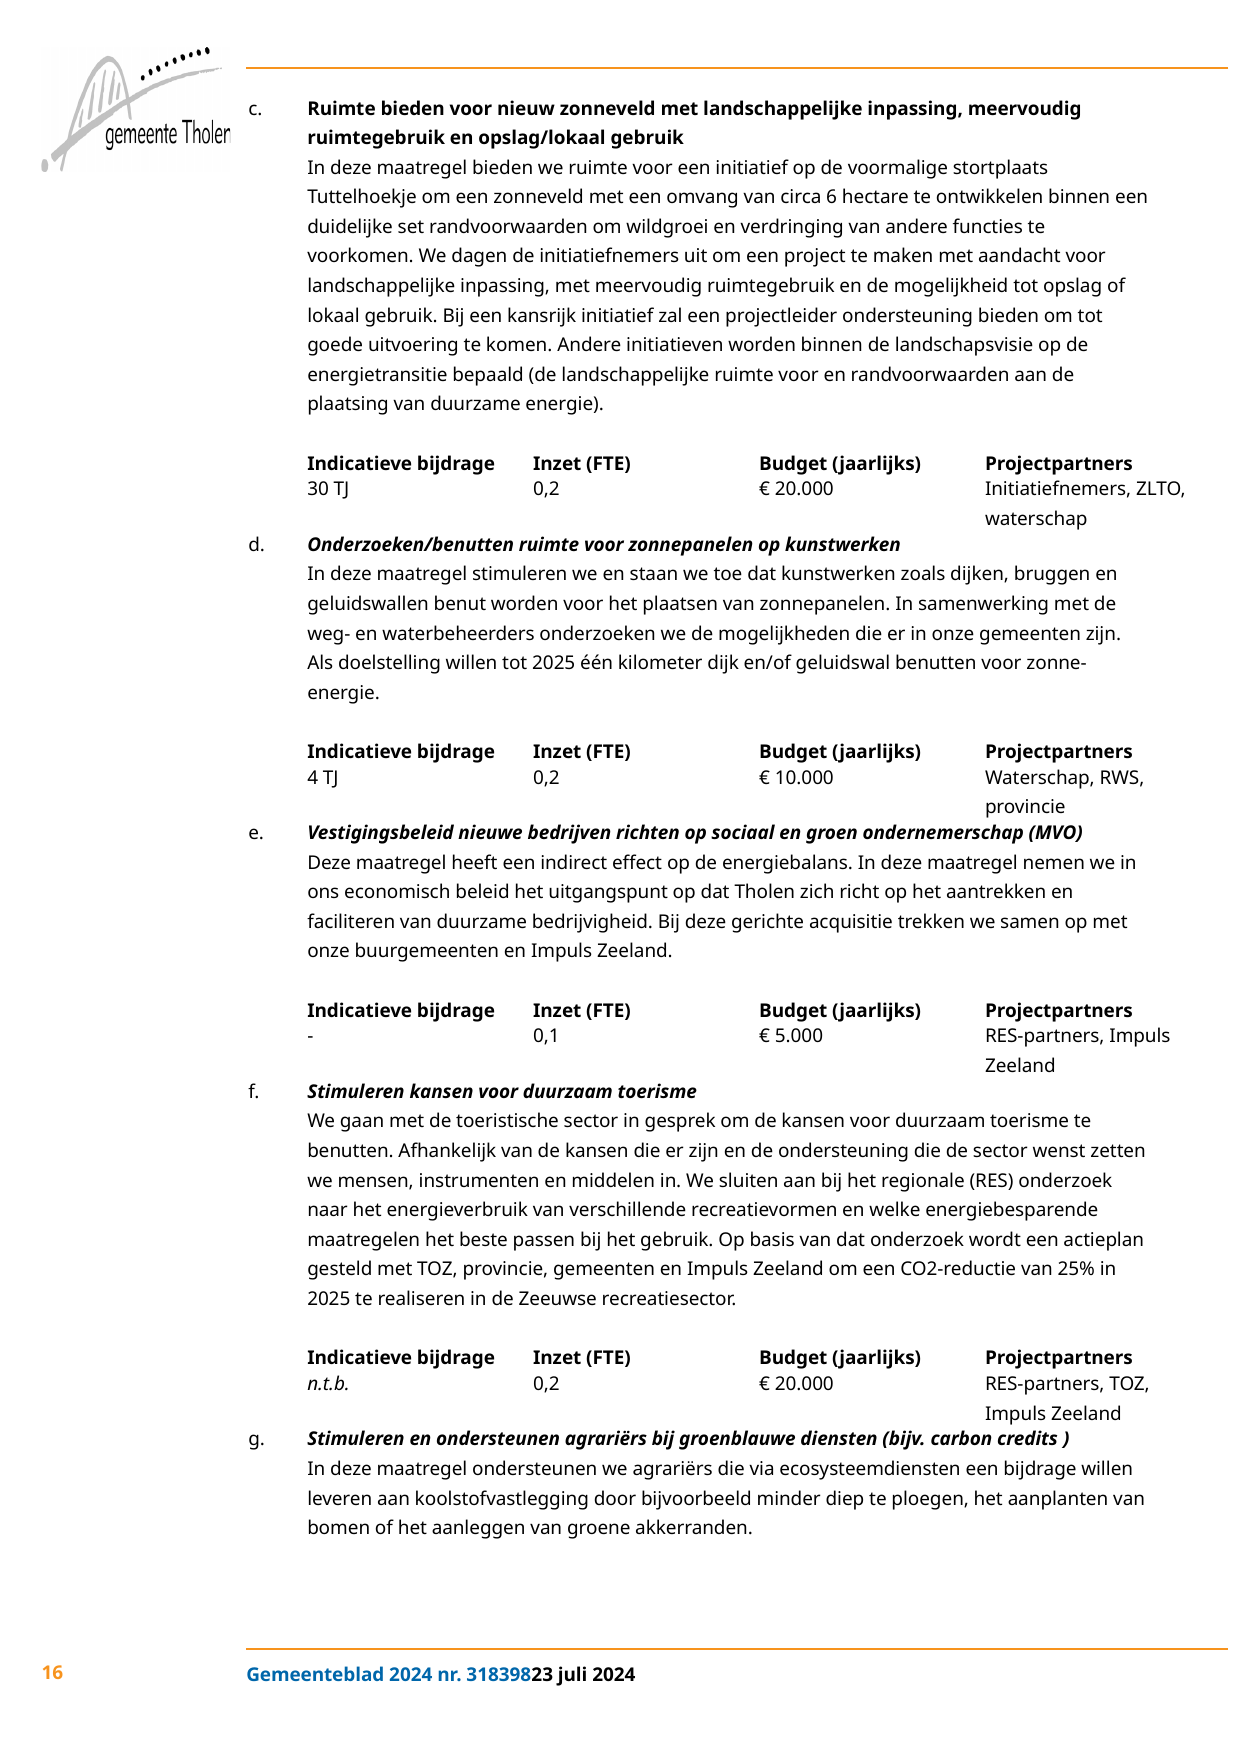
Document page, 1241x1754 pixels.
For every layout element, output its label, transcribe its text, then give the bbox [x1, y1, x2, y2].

list Stimuleren kansen voor duurzaam toerisme [248, 1078, 1152, 1104]
table_cell - [307, 1023, 533, 1078]
table_cell 0,2 [533, 764, 759, 819]
table_header Inzet (FTE) [533, 1345, 759, 1370]
picture [41, 47, 231, 172]
list Stimuleren en ondersteunen agrariërs bij groenblauwe diensten (bijv. carbon credits ) [248, 1426, 1152, 1451]
list In deze maatregel bieden we ruimte voor een initiatief op de voormalige stortplaats Tuttelhoekje om een zonneveld met een omvang van circa 6 hectare te ontwikkelen binnen een duidelijke set randvoorwaarden om wildgroei en verdringing van andere functies te voorkomen. We dagen de initiatiefnemers uit om een project te maken met aandacht voor landschappelijke inpassing, met meervoudig ruimtegebruik en de mogelijkheid tot opslag of lokaal gebruik. Bij een kansrijk initiatief zal een projectleider ondersteuning bieden om tot goede uitvoering te komen. Andere initiatieven worden binnen de landschapsvisie op de energietransitie bepaald (de landschappelijke ruimte voor en randvoorwaarden aan de plaatsing van duurzame energie). [248, 154, 1152, 416]
list Ruimte bieden voor nieuw zonneveld met landschappelijke inpassing, meervoudig ruimtegebruik en opslag/lokaal gebruik [248, 95, 1152, 150]
table_header Projectpartners [985, 450, 1211, 476]
table_cell n.t.b. [307, 1370, 533, 1426]
table_cell € 20.000 [759, 1370, 985, 1426]
table_header Indicatieve bijdrage [307, 450, 533, 476]
table_header Budget (jaarlijks) [759, 1345, 985, 1370]
table_header Inzet (FTE) [533, 738, 759, 764]
list Onderzoeken/benutten ruimte voor zonnepanelen op kunstwerken [248, 531, 1152, 557]
table_header Indicatieve bijdrage [307, 997, 533, 1023]
table_cell 0,1 [533, 1023, 759, 1078]
table_cell € 5.000 [759, 1023, 985, 1078]
table_header Budget (jaarlijks) [759, 450, 985, 476]
table_header Projectpartners [985, 1345, 1211, 1370]
list In deze maatregel stimuleren we en staan we toe dat kunstwerken zoals dijken, bruggen en geluidswallen benut worden voor het plaatsen van zonnepanelen. In samenwerking met de weg- en waterbeheerders onderzoeken we de mogelijkheden die er in onze gemeenten zijn. Als doelstelling willen tot 2025 één kilometer dijk en/of geluidswal benutten voor zonne-energie. [248, 561, 1152, 705]
table_cell € 10.000 [759, 764, 985, 819]
list Vestigingsbeleid nieuwe bedrijven richten op sociaal en groen ondernemerschap (MVO) [248, 819, 1152, 845]
table_cell € 20.000 [759, 476, 985, 531]
table_header Indicatieve bijdrage [307, 1345, 533, 1370]
table_cell Waterschap, RWS, provincie [985, 764, 1211, 819]
table_cell Initiatiefnemers, ZLTO, waterschap [985, 476, 1211, 531]
table_header Indicatieve bijdrage [307, 738, 533, 764]
table_header Projectpartners [985, 997, 1211, 1023]
table_cell 4 TJ [307, 764, 533, 819]
table_header Projectpartners [985, 738, 1211, 764]
list Deze maatregel heeft een indirect effect op de energiebalans. In deze maatregel nemen we in ons economisch beleid het uitgangspunt op dat Tholen zich richt op het aantrekken en faciliteren van duurzame bedrijvigheid. Bij deze gerichte acquisitie trekken we samen op met onze buurgemeenten en Impuls Zeeland. [248, 849, 1152, 963]
list We gaan met de toeristische sector in gesprek om de kansen voor duurzaam toerisme te benutten. Afhankelijk van de kansen die er zijn en de ondersteuning die de sector wenst zetten we mensen, instrumenten en middelen in. We sluiten aan bij het regionale (RES) onderzoek naar het energieverbruik van verschillende recreatievormen en welke energiebesparende maatregelen het beste passen bij het gebruik. Op basis van dat onderzoek wordt een actieplan gesteld met TOZ, provincie, gemeenten en Impuls Zeeland om een CO2-reductie van 25% in 2025 te realiseren in de Zeeuwse recreatiesector. [248, 1108, 1152, 1311]
table_cell 30 TJ [307, 476, 533, 531]
table_header Budget (jaarlijks) [759, 997, 985, 1023]
table_cell RES-partners, Impuls Zeeland [985, 1023, 1211, 1078]
table_cell 0,2 [533, 1370, 759, 1426]
table_cell 0,2 [533, 476, 759, 531]
table_cell RES-partners, TOZ, Impuls Zeeland [985, 1370, 1211, 1426]
table_header Inzet (FTE) [533, 997, 759, 1023]
table_header Budget (jaarlijks) [759, 738, 985, 764]
table_header Inzet (FTE) [533, 450, 759, 476]
list In deze maatregel ondersteunen we agrariërs die via ecosysteemdiensten een bijdrage willen leveren aan koolstofvastlegging door bijvoorbeeld minder diep te ploegen, het aanplanten van bomen of het aanleggen van groene akkerranden. [248, 1455, 1152, 1540]
